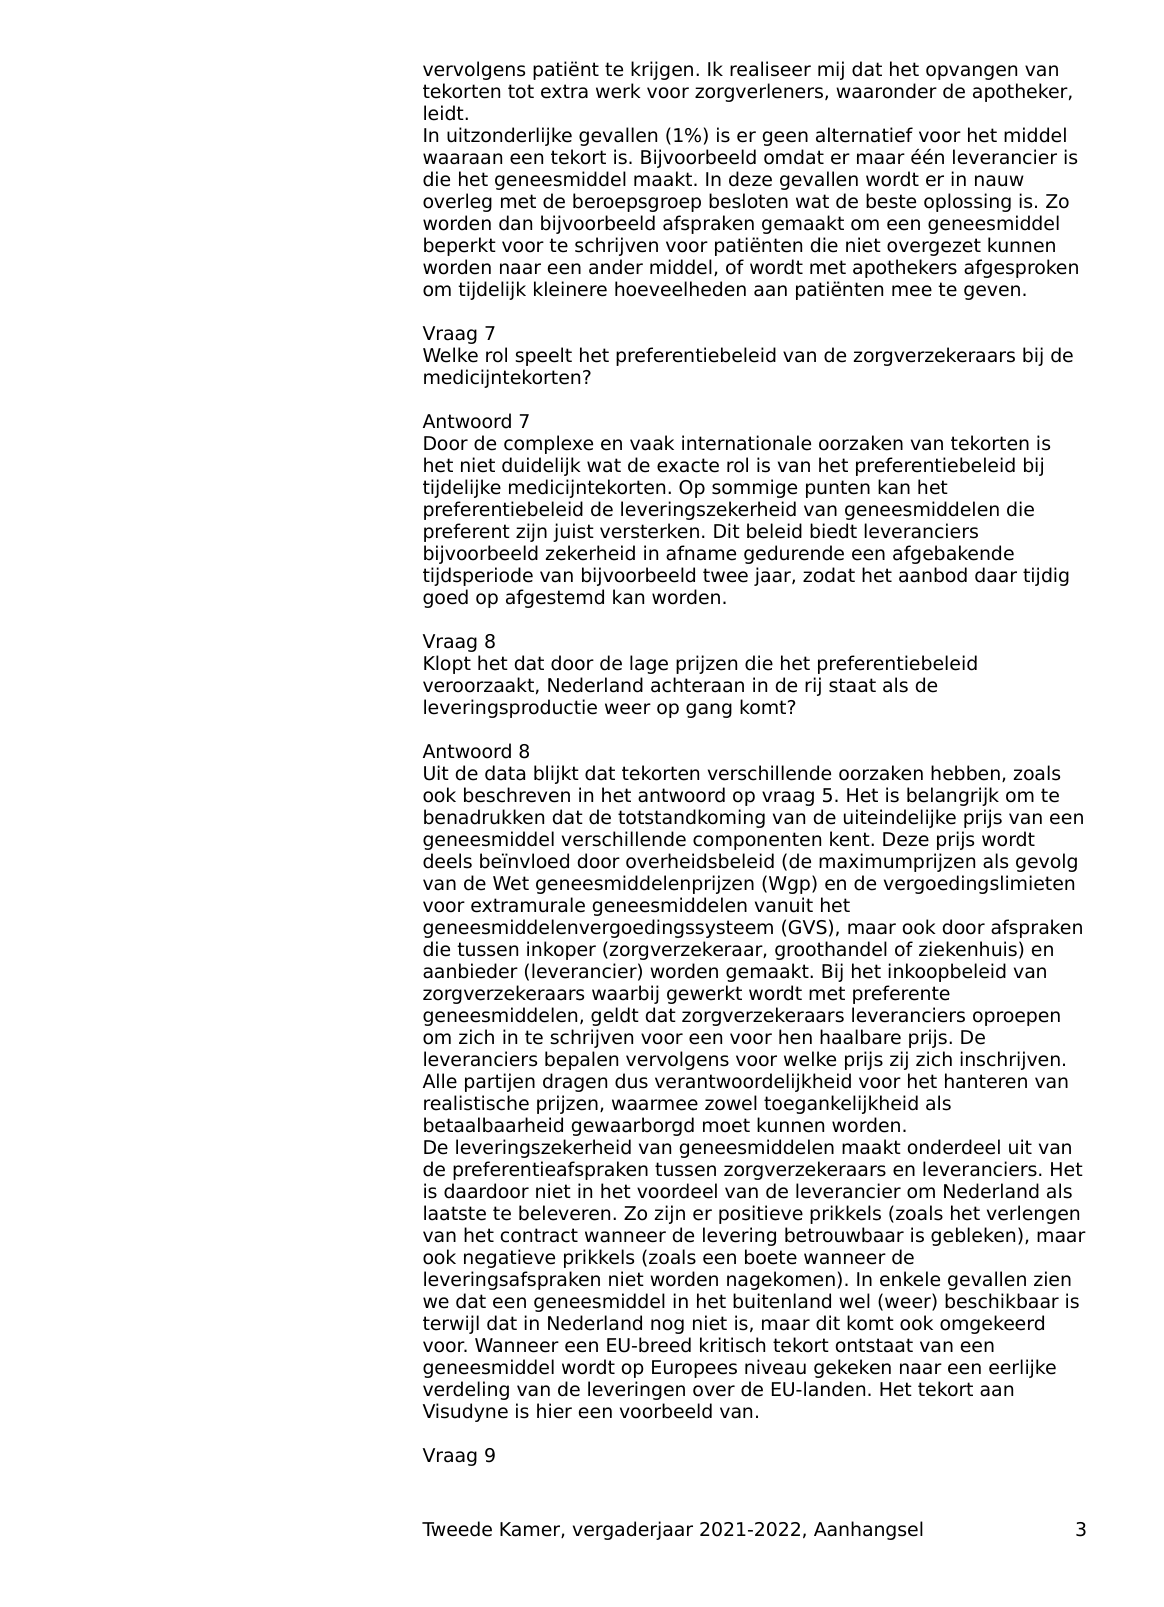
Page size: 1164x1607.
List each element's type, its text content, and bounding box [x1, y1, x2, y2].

text Klopt het dat door de lage prijzen die het preferentiebeleid veroorzaakt, Nederland achteraan in de rij staat als de leveringsproductie weer op gang komt? [422, 653, 1087, 719]
text Vraag 9 [422, 1445, 1087, 1467]
text Welke rol speelt het preferentiebeleid van de zorgverzekeraars bij de medicijntekorten? [422, 345, 1087, 389]
text Vraag 8 [422, 631, 1087, 653]
text vervolgens patiënt te krijgen. Ik realiseer mij dat het opvangen van tekorten tot extra werk voor zorgverleners, waaronder de apotheker, leidt. [422, 59, 1087, 125]
text De leveringszekerheid van geneesmiddelen maakt onderdeel uit van de preferentieafspraken tussen zorgverzekeraars en leveranciers. Het is daardoor niet in het voordeel van de leverancier om Nederland als laatste te beleveren. Zo zijn er positieve prikkels (zoals het verlengen van het contract wanneer de levering betrouwbaar is gebleken), maar ook negatieve prikkels (zoals een boete wanneer de leveringsafspraken niet worden nagekomen). In enkele gevallen zien we dat een geneesmiddel in het buitenland wel (weer) beschikbaar is terwijl dat in Nederland nog niet is, maar dit komt ook omgekeerd voor. Wanneer een EU-breed kritisch tekort ontstaat van een geneesmiddel wordt op Europees niveau gekeken naar een eerlijke verdeling van de leveringen over de EU-landen. Het tekort aan Visudyne is hier een voorbeeld van. [422, 1137, 1087, 1423]
text Door de complexe en vaak internationale oorzaken van tekorten is het niet duidelijk wat de exacte rol is van het preferentiebeleid bij tijdelijke medicijntekorten. Op sommige punten kan het preferentiebeleid de leveringszekerheid van geneesmiddelen die preferent zijn juist versterken. Dit beleid biedt leveranciers bijvoorbeeld zekerheid in afname gedurende een afgebakende tijdsperiode van bijvoorbeeld twee jaar, zodat het aanbod daar tijdig goed op afgestemd kan worden. [422, 433, 1087, 609]
text Uit de data blijkt dat tekorten verschillende oorzaken hebben, zoals ook beschreven in het antwoord op vraag 5. Het is belangrijk om te benadrukken dat de totstandkoming van de uiteindelijke prijs van een geneesmiddel verschillende componenten kent. Deze prijs wordt deels beïnvloed door overheidsbeleid (de maximumprijzen als gevolg van de Wet geneesmiddelenprijzen (Wgp) en de vergoedingslimieten voor extramurale geneesmiddelen vanuit het geneesmiddelenvergoedingssysteem (GVS), maar ook door afspraken die tussen inkoper (zorgverzekeraar, groothandel of ziekenhuis) en aanbieder (leverancier) worden gemaakt. Bij het inkoopbeleid van zorgverzekeraars waarbij gewerkt wordt met preferente geneesmiddelen, geldt dat zorgverzekeraars leveranciers oproepen om zich in te schrijven voor een voor hen haalbare prijs. De leveranciers bepalen vervolgens voor welke prijs zij zich inschrijven. Alle partijen dragen dus verantwoordelijkheid voor het hanteren van realistische prijzen, waarmee zowel toegankelijkheid als betaalbaarheid gewaarborgd moet kunnen worden. [422, 763, 1087, 1137]
text Antwoord 8 [422, 741, 1087, 763]
text In uitzonderlijke gevallen (1%) is er geen alternatief voor het middel waaraan een tekort is. Bijvoorbeeld omdat er maar één leverancier is die het geneesmiddel maakt. In deze gevallen wordt er in nauw overleg met de beroepsgroep besloten wat de beste oplossing is. Zo worden dan bijvoorbeeld afspraken gemaakt om een geneesmiddel beperkt voor te schrijven voor patiënten die niet overgezet kunnen worden naar een ander middel, of wordt met apothekers afgesproken om tijdelijk kleinere hoeveelheden aan patiënten mee te geven. [422, 125, 1087, 301]
text Vraag 7 [422, 323, 1087, 345]
text Antwoord 7 [422, 411, 1087, 433]
